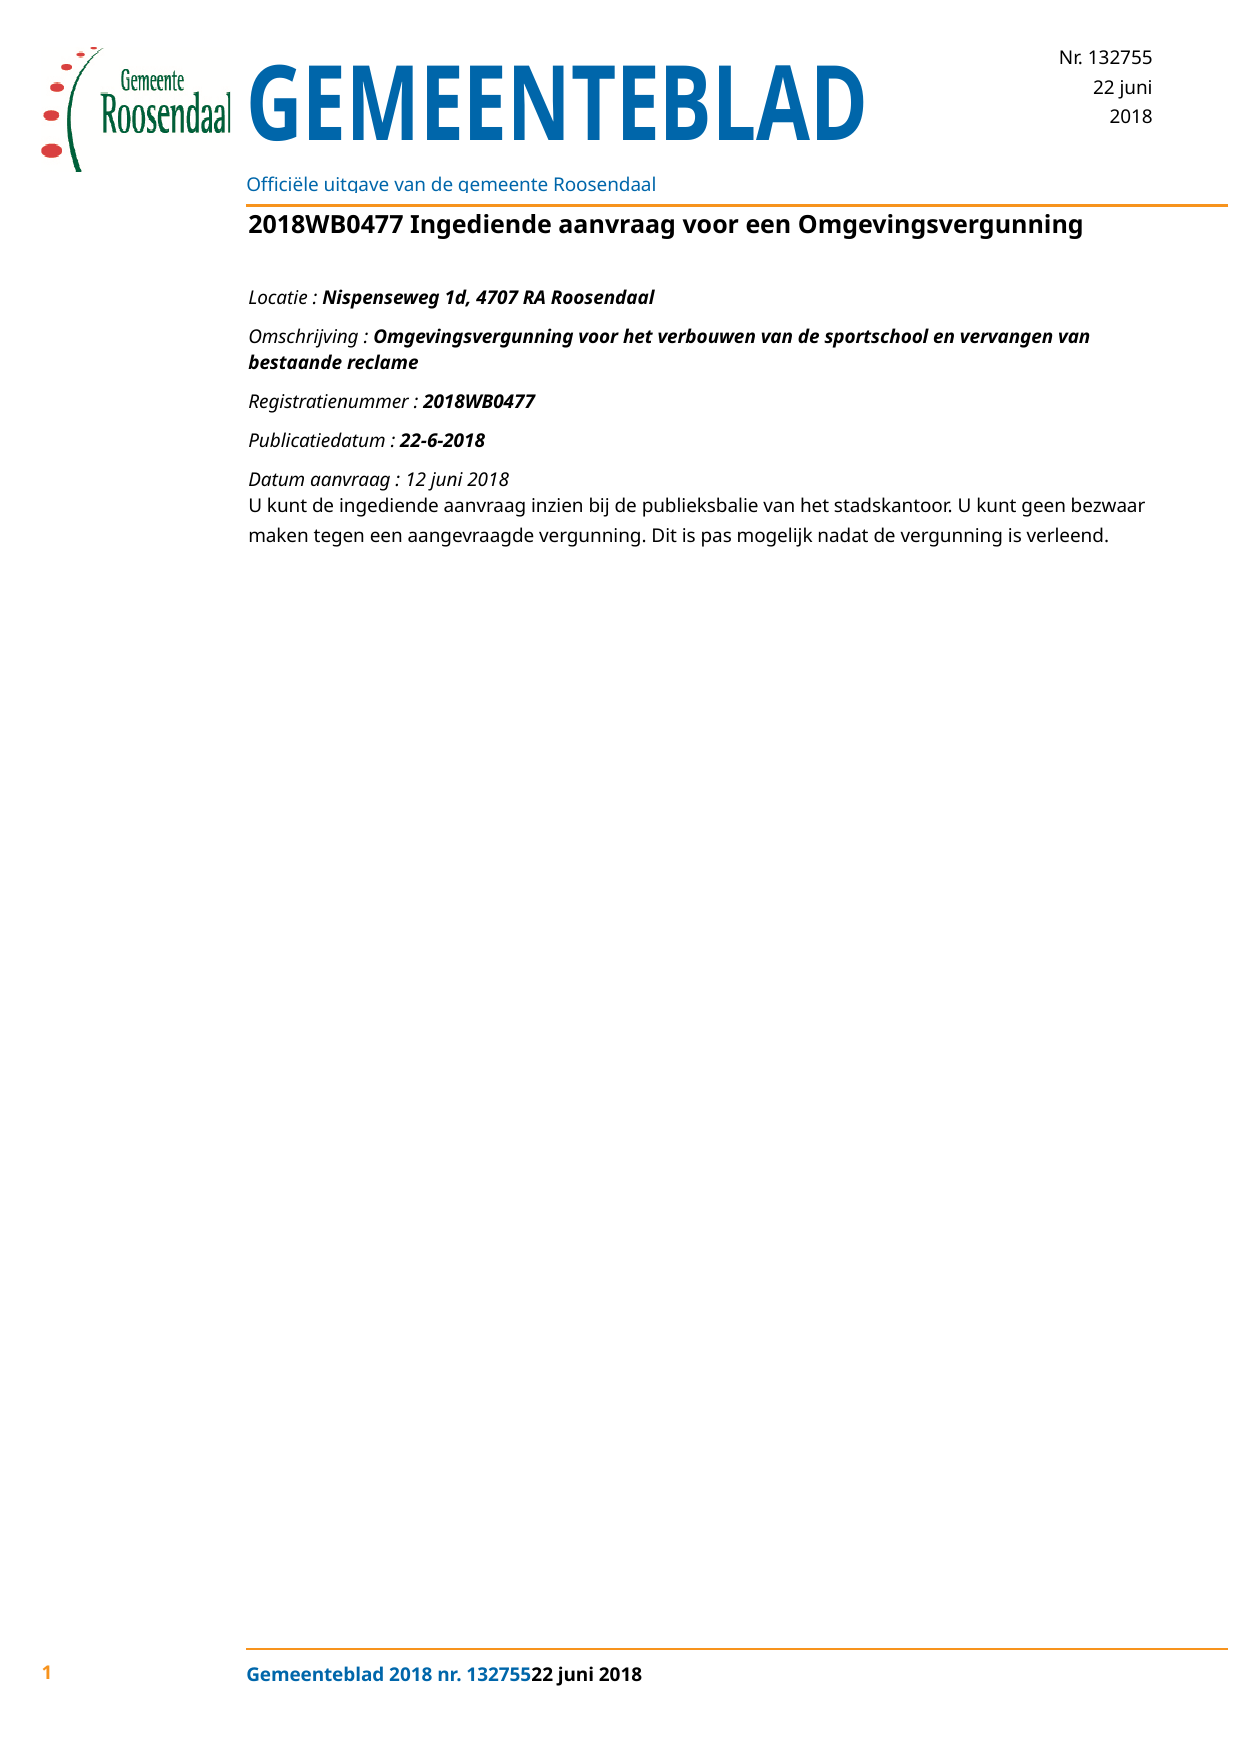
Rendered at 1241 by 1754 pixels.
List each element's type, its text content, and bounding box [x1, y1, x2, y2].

text Registratienummer : 2018WB0477 [248, 388, 1152, 414]
text Locatie : Nispenseweg 1d, 4707 RA Roosendaal [248, 284, 1152, 309]
text 2018WB0477 Ingediende aanvraag voor een Omgevingsvergunning [248, 207, 1152, 241]
picture [41, 47, 231, 172]
text U kunt de ingediende aanvraag inzien bij de publieksbalie van het stadskantoor. U kunt geen bezwaar maken tegen een aangevraagde vergunning. Dit is pas mogelijk nadat de vergunning is verleend. [248, 492, 1152, 548]
text Omschrijving : Omgevingsvergunning voor het verbouwen van de sportschool en vervangen van bestaande reclame [248, 323, 1152, 374]
text Publicatiedatum : 22-6-2018 [248, 427, 1152, 453]
text Datum aanvraag : 12 juni 2018 [248, 467, 1152, 492]
